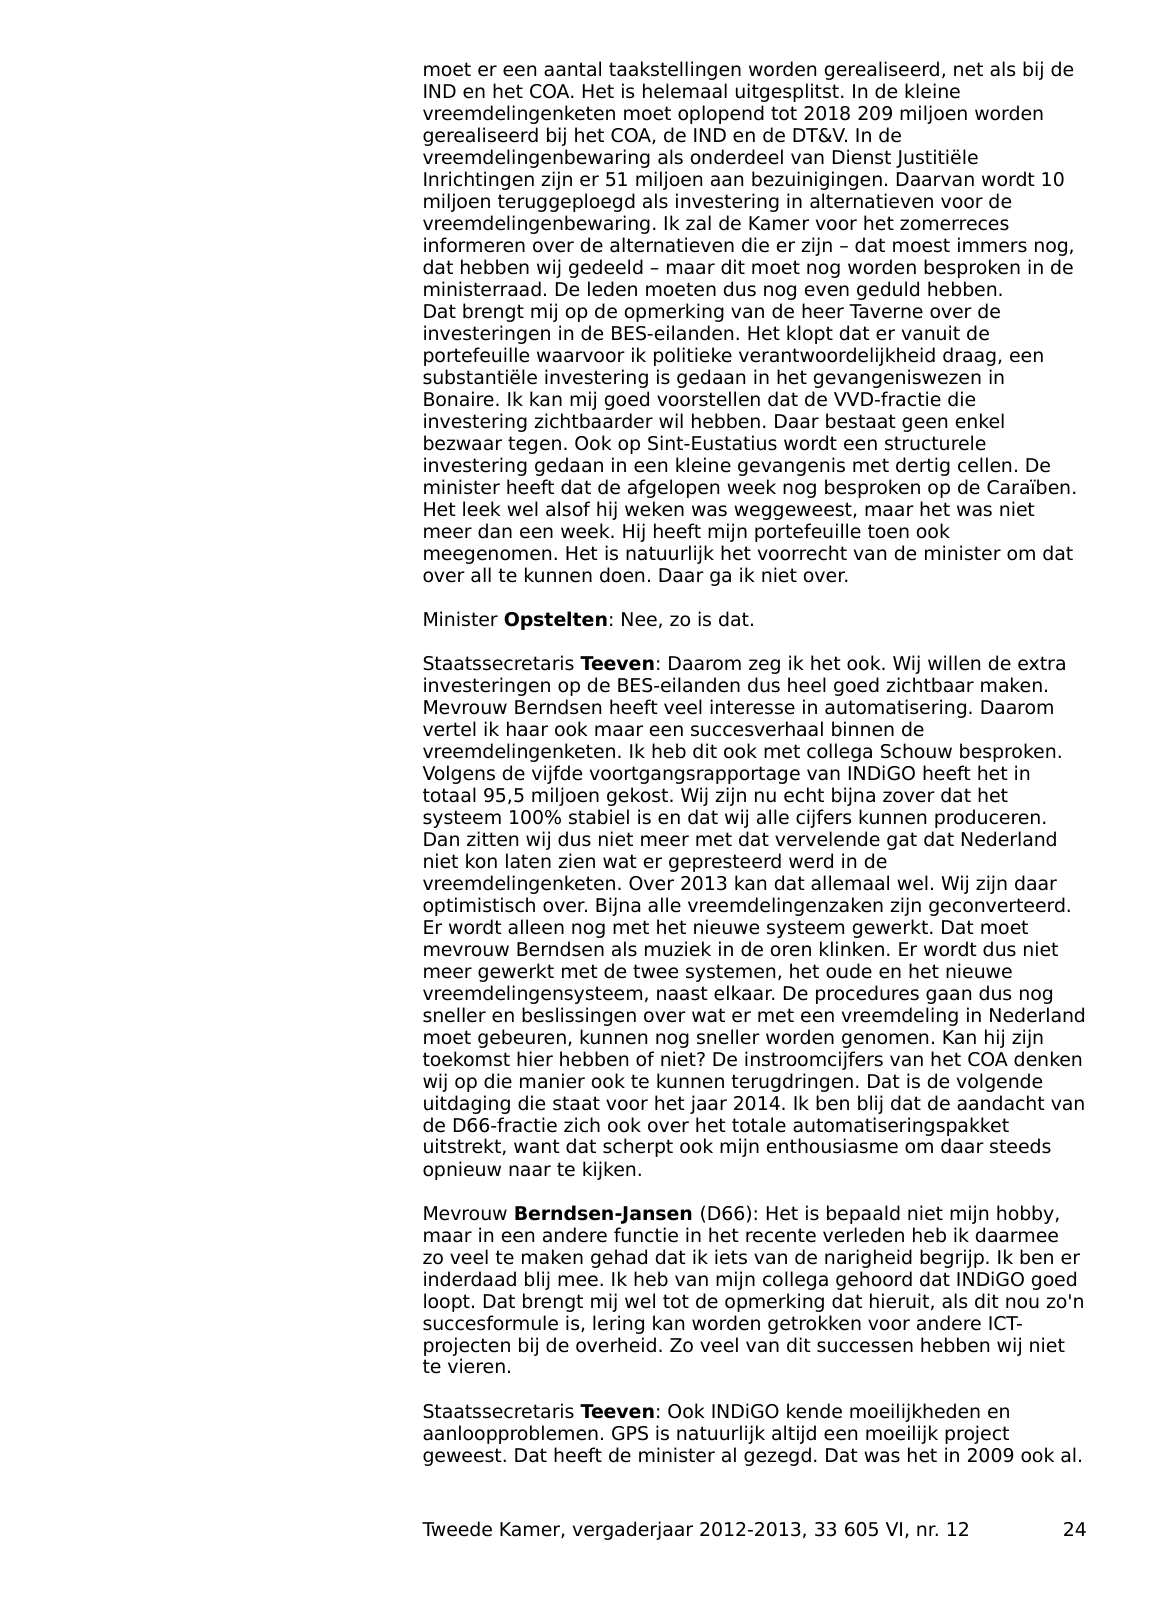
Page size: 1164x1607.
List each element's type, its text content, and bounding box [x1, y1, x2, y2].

text moet er een aantal taakstellingen worden gerealiseerd, net als bij de IND en het COA. Het is helemaal uitgesplitst. In de kleine vreemdelingenketen moet oplopend tot 2018 209 miljoen worden gerealiseerd bij het COA, de IND en de DT&V. In de vreemdelingenbewaring als onderdeel van Dienst Justitiële Inrichtingen zijn er 51 miljoen aan bezuinigingen. Daarvan wordt 10 miljoen teruggeploegd als investering in alternatieven voor de vreemdelingenbewaring. Ik zal de Kamer voor het zomerreces informeren over de alternatieven die er zijn – dat moest immers nog, dat hebben wij gedeeld – maar dit moet nog worden besproken in de ministerraad. De leden moeten dus nog even geduld hebben. [422, 59, 1087, 301]
text Dat brengt mij op de opmerking van de heer Taverne over de investeringen in de BES-eilanden. Het klopt dat er vanuit de portefeuille waarvoor ik politieke verantwoordelijkheid draag, een substantiële investering is gedaan in het gevangeniswezen in Bonaire. Ik kan mij goed voorstellen dat de VVD-fractie die investering zichtbaarder wil hebben. Daar bestaat geen enkel bezwaar tegen. Ook op Sint-Eustatius wordt een structurele investering gedaan in een kleine gevangenis met dertig cellen. De minister heeft dat de afgelopen week nog besproken op de Caraïben. Het leek wel alsof hij weken was weggeweest, maar het was niet meer dan een week. Hij heeft mijn portefeuille toen ook meegenomen. Het is natuurlijk het voorrecht van de minister om dat over all te kunnen doen. Daar ga ik niet over. [422, 301, 1087, 587]
text Mevrouw Berndsen heeft veel interesse in automatisering. Daarom vertel ik haar ook maar een succesverhaal binnen de vreemdelingenketen. Ik heb dit ook met collega Schouw besproken. Volgens de vijfde voortgangsrapportage van INDiGO heeft het in totaal 95,5 miljoen gekost. Wij zijn nu echt bijna zover dat het systeem 100% stabiel is en dat wij alle cijfers kunnen produceren. Dan zitten wij dus niet meer met dat vervelende gat dat Nederland niet kon laten zien wat er gepresteerd werd in de vreemdelingenketen. Over 2013 kan dat allemaal wel. Wij zijn daar optimistisch over. Bijna alle vreemdelingenzaken zijn geconverteerd. Er wordt alleen nog met het nieuwe systeem gewerkt. Dat moet mevrouw Berndsen als muziek in de oren klinken. Er wordt dus niet meer gewerkt met de twee systemen, het oude en het nieuwe vreemdelingensysteem, naast elkaar. De procedures gaan dus nog sneller en beslissingen over wat er met een vreemdeling in Nederland moet gebeuren, kunnen nog sneller worden genomen. Kan hij zijn toekomst hier hebben of niet? De instroomcijfers van het COA denken wij op die manier ook te kunnen terugdringen. Dat is de volgende uitdaging die staat voor het jaar 2014. Ik ben blij dat de aandacht van de D66-fractie zich ook over het totale automatiseringspakket uitstrekt, want dat scherpt ook mijn enthousiasme om daar steeds opnieuw naar te kijken. [422, 697, 1087, 1180]
text Staatssecretaris Teeven: Ook INDiGO kende moeilijkheden en aanloopproblemen. GPS is natuurlijk altijd een moeilijk project geweest. Dat heeft de minister al gezegd. Dat was het in 2009 ook al. [422, 1401, 1087, 1467]
text Minister Opstelten: Nee, zo is dat. [422, 609, 1087, 631]
text Mevrouw Berndsen-Jansen (D66): Het is bepaald niet mijn hobby, maar in een andere functie in het recente verleden heb ik daarmee zo veel te maken gehad dat ik iets van de narigheid begrijp. Ik ben er inderdaad blij mee. Ik heb van mijn collega gehoord dat INDiGO goed loopt. Dat brengt mij wel tot de opmerking dat hieruit, als dit nou zo'n succesformule is, lering kan worden getrokken voor andere ICT-projecten bij de overheid. Zo veel van dit successen hebben wij niet te vieren. [422, 1203, 1087, 1378]
text Staatssecretaris Teeven: Daarom zeg ik het ook. Wij willen de extra investeringen op de BES-eilanden dus heel goed zichtbaar maken. [422, 653, 1087, 697]
